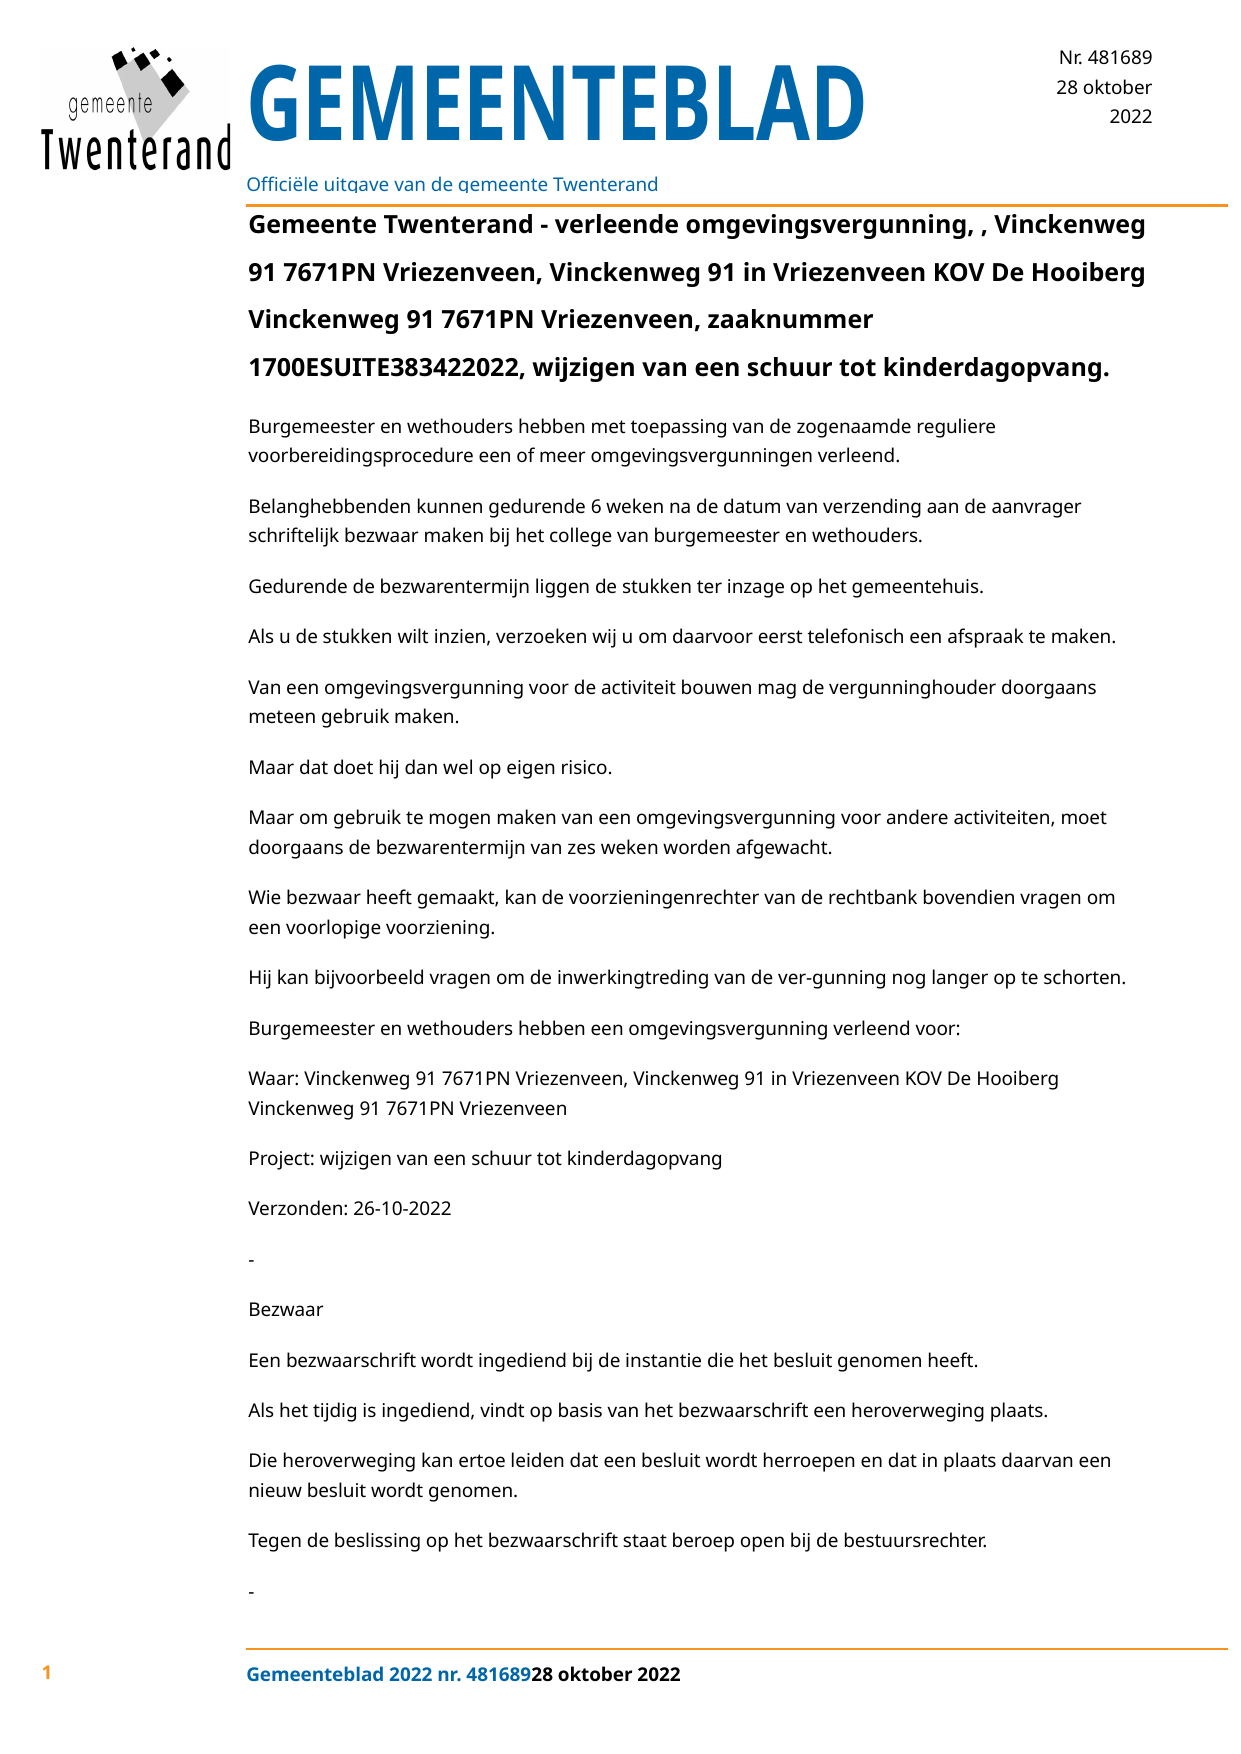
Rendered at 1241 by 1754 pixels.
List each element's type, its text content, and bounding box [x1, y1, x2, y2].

text Burgemeester en wethouders hebben met toepassing van de zogenaamde reguliere voorbereidingsprocedure een of meer omgevingsvergunningen verleend. [248, 413, 1152, 468]
text Van een omgevingsvergunning voor de activiteit bouwen mag de vergunninghouder doorgaans meteen gebruik maken. [248, 674, 1152, 729]
text Belanghebbenden kunnen gedurende 6 weken na de datum van verzending aan de aanvrager schriftelijk bezwaar maken bij het college van burgemeester en wethouders. [248, 493, 1152, 548]
text Project: wijzigen van een schuur tot kinderdagopvang [248, 1145, 1152, 1171]
text Maar om gebruik te mogen maken van een omgevingsvergunning voor andere activiteiten, moet doorgaans de bezwarentermijn van zes weken worden afgewacht. [248, 804, 1152, 860]
text Tegen de beslissing op het bezwaarschrift staat beroep open bij de bestuursrechter. [248, 1528, 1152, 1553]
text Die heroverweging kan ertoe leiden dat een besluit wordt herroepen en dat in plaats daarvan een nieuw besluit wordt genomen. [248, 1448, 1152, 1503]
text Als u de stukken wilt inzien, verzoeken wij u om daarvoor eerst telefonisch een afspraak te maken. [248, 623, 1152, 649]
text - [248, 1578, 1152, 1604]
text Hij kan bijvoorbeeld vragen om de inwerkingtreding van de ver-gunning nog langer op te schorten. [248, 964, 1152, 990]
text Maar dat doet hij dan wel op eigen risico. [248, 754, 1152, 780]
text - [248, 1246, 1152, 1272]
text Verzonden: 26-10-2022 [248, 1196, 1152, 1221]
text Wie bezwaar heeft gemaakt, kan de voorzieningenrechter van de rechtbank bovendien vragen om een voorlopige voorziening. [248, 884, 1152, 940]
picture [41, 47, 231, 172]
text Als het tijdig is ingediend, vindt op basis van het bezwaarschrift een heroverweging plaats. [248, 1397, 1152, 1423]
text Gedurende de bezwarentermijn liggen de stukken ter inzage op het gemeentehuis. [248, 573, 1152, 599]
text Burgemeester en wethouders hebben een omgevingsvergunning verleend voor: [248, 1015, 1152, 1041]
text Gemeente Twenterand - verleende omgevingsvergunning, , Vinckenweg 91 7671PN Vriezenveen, Vinckenweg 91 in Vriezenveen KOV De Hooiberg Vinckenweg 91 7671PN Vriezenveen, zaaknummer 1700ESUITE383422022, wijzigen van een schuur tot kinderdagopvang. [248, 207, 1152, 384]
text Bezwaar [248, 1296, 1152, 1322]
text Waar: Vinckenweg 91 7671PN Vriezenveen, Vinckenweg 91 in Vriezenveen KOV De Hooiberg Vinckenweg 91 7671PN Vriezenveen [248, 1065, 1152, 1121]
text Een bezwaarschrift wordt ingediend bij de instantie die het besluit genomen heeft. [248, 1347, 1152, 1373]
